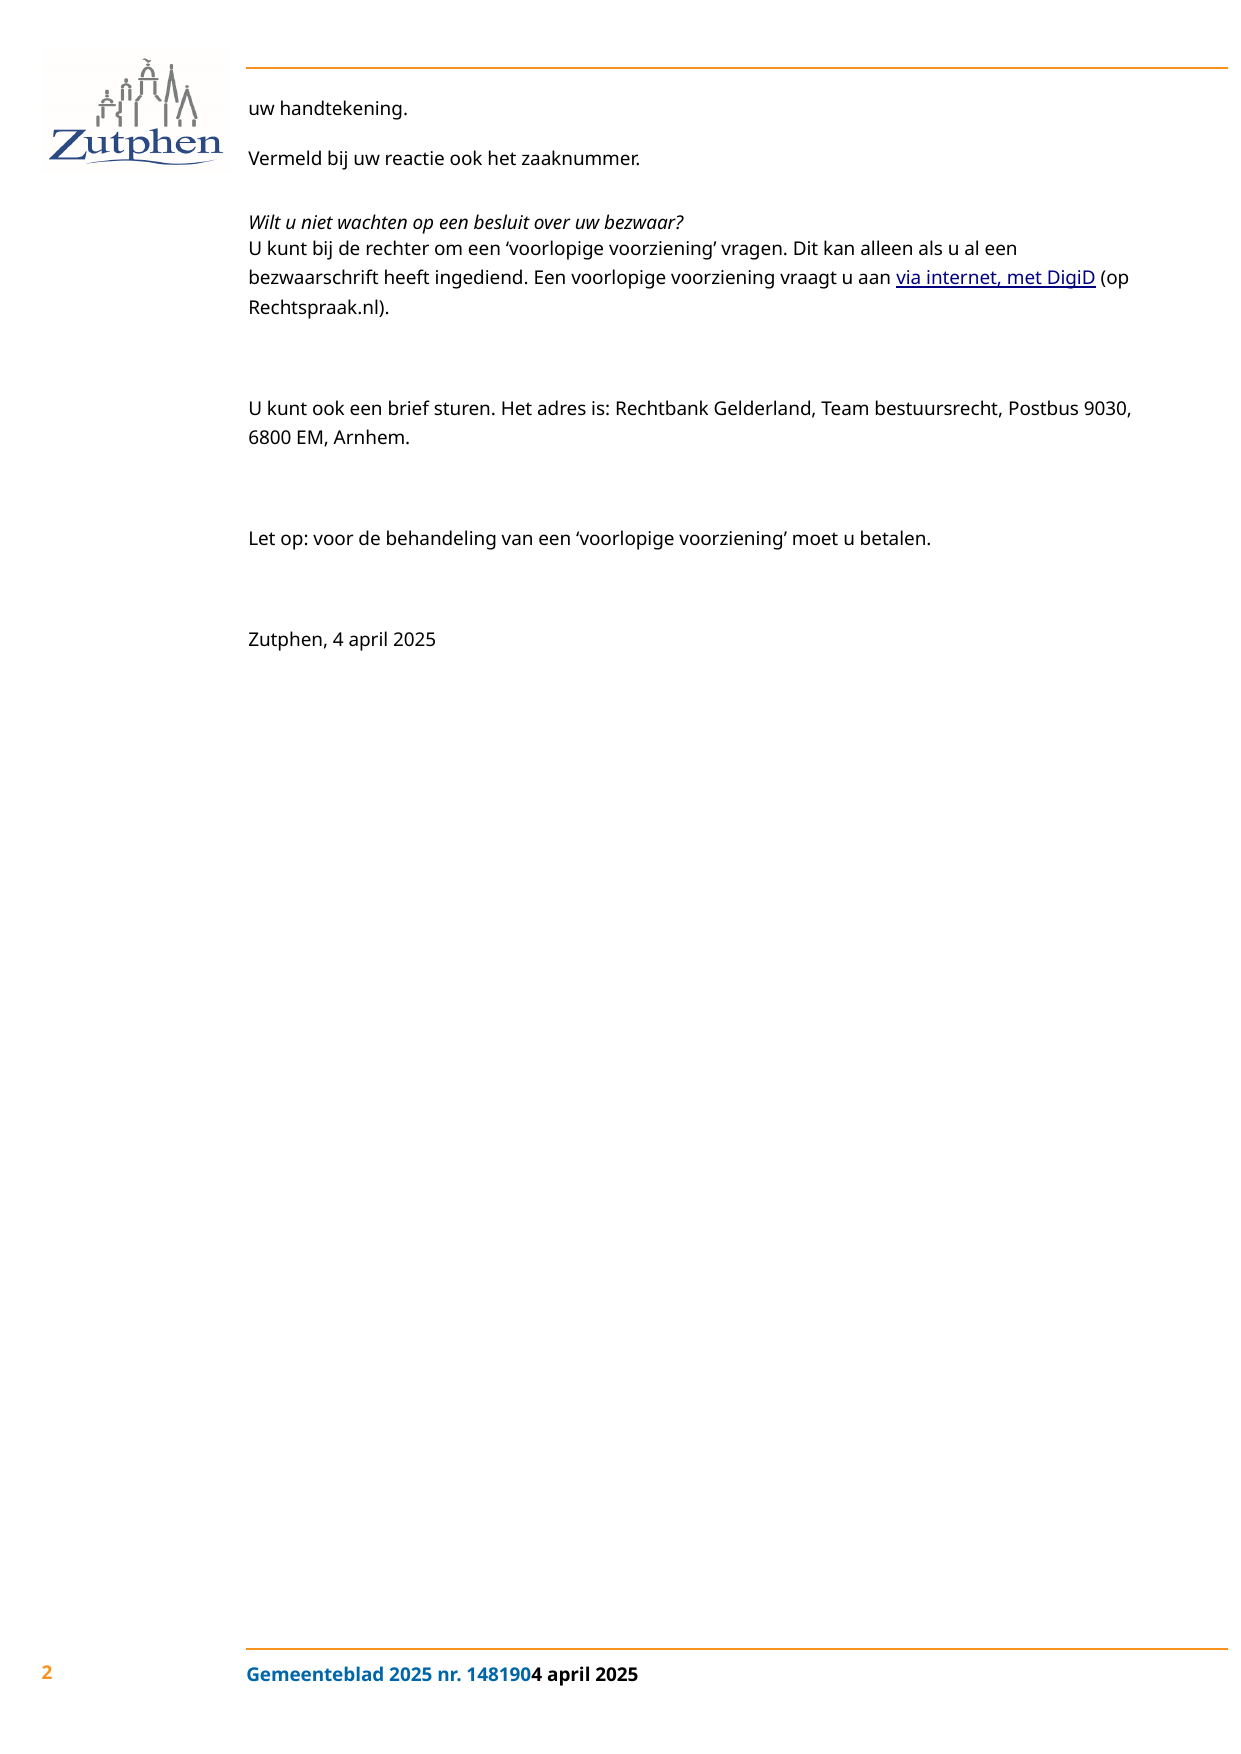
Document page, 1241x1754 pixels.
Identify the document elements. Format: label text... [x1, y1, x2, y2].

text Zutphen, 4 april 2025 [248, 626, 1152, 652]
text uw handtekening. [248, 95, 1152, 121]
text U kunt bij de rechter om een ‘voorlopige voorziening’ vragen. Dit kan alleen als u al een bezwaarschrift heeft ingediend. Een voorlopige voorziening vraagt u aan via internet, met DigiD (op Rechtspraak.nl). [248, 235, 1152, 320]
text Let op: voor de behandeling van een ‘voorlopige voorziening’ moet u betalen. [248, 525, 1152, 551]
picture [41, 47, 231, 172]
text U kunt ook een brief sturen. Het adres is: Rechtbank Gelderland, Team bestuursrecht, Postbus 9030, 6800 EM, Arnhem. [248, 395, 1152, 450]
text Vermeld bij uw reactie ook het zaaknummer. [248, 145, 1152, 171]
text Wilt u niet wachten op een besluit over uw bezwaar? [248, 209, 1152, 235]
